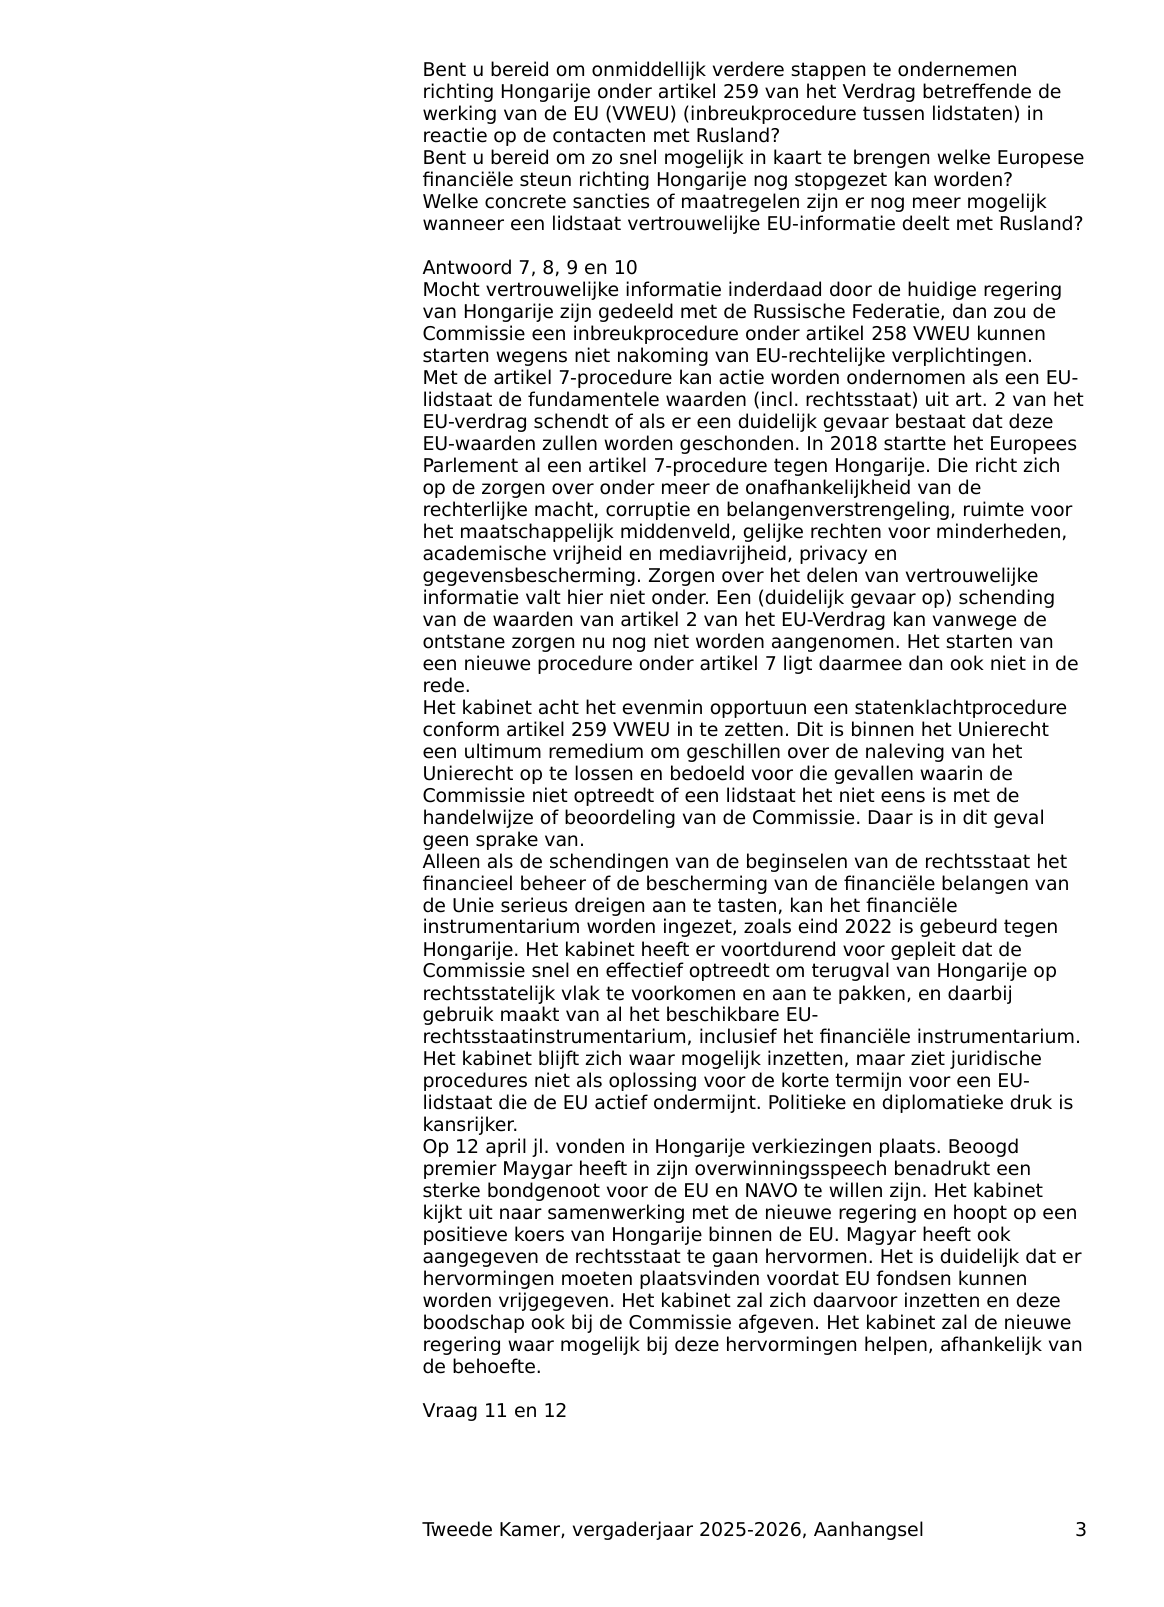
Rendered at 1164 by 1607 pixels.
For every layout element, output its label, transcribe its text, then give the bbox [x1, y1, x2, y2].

text Mocht vertrouwelijke informatie inderdaad door de huidige regering van Hongarije zijn gedeeld met de Russische Federatie, dan zou de Commissie een inbreukprocedure onder artikel 258 VWEU kunnen starten wegens niet nakoming van EU-rechtelijke verplichtingen. [422, 279, 1087, 367]
text Het kabinet acht het evenmin opportuun een statenklachtprocedure conform artikel 259 VWEU in te zetten. Dit is binnen het Unierecht een ultimum remedium om geschillen over de naleving van het Unierecht op te lossen en bedoeld voor die gevallen waarin de Commissie niet optreedt of een lidstaat het niet eens is met de handelwijze of beoordeling van de Commissie. Daar is in dit geval geen sprake van. [422, 697, 1087, 851]
text Met de artikel 7-procedure kan actie worden ondernomen als een EU-lidstaat de fundamentele waarden (incl. rechtsstaat) uit art. 2 van het EU-verdrag schendt of als er een duidelijk gevaar bestaat dat deze EU-waarden zullen worden geschonden. In 2018 startte het Europees Parlement al een artikel 7-procedure tegen Hongarije. Die richt zich op de zorgen over onder meer de onafhankelijkheid van de rechterlijke macht, corruptie en belangenverstrengeling, ruimte voor het maatschappelijk middenveld, gelijke rechten voor minderheden, academische vrijheid en mediavrijheid, privacy en gegevensbescherming. Zorgen over het delen van vertrouwelijke informatie valt hier niet onder. Een (duidelijk gevaar op) schending van de waarden van artikel 2 van het EU-Verdrag kan vanwege de ontstane zorgen nu nog niet worden aangenomen. Het starten van een nieuwe procedure onder artikel 7 ligt daarmee dan ook niet in de rede. [422, 367, 1087, 697]
text Op 12 april jl. vonden in Hongarije verkiezingen plaats. Beoogd premier Maygar heeft in zijn overwinningsspeech benadrukt een sterke bondgenoot voor de EU en NAVO te willen zijn. Het kabinet kijkt uit naar samenwerking met de nieuwe regering en hoopt op een positieve koers van Hongarije binnen de EU. Magyar heeft ook aangegeven de rechtsstaat te gaan hervormen. Het is duidelijk dat er hervormingen moeten plaatsvinden voordat EU fondsen kunnen worden vrijgegeven. Het kabinet zal zich daarvoor inzetten en deze boodschap ook bij de Commissie afgeven. Het kabinet zal de nieuwe regering waar mogelijk bij deze hervormingen helpen, afhankelijk van de behoefte. [422, 1136, 1087, 1378]
text Welke concrete sancties of maatregelen zijn er nog meer mogelijk wanneer een lidstaat vertrouwelijke EU-informatie deelt met Rusland? [422, 191, 1087, 235]
text Antwoord 7, 8, 9 en 10 [422, 257, 1087, 279]
text Bent u bereid om zo snel mogelijk in kaart te brengen welke Europese financiële steun richting Hongarije nog stopgezet kan worden? [422, 147, 1087, 191]
text Alleen als de schendingen van de beginselen van de rechtsstaat het financieel beheer of de bescherming van de financiële belangen van de Unie serieus dreigen aan te tasten, kan het financiële instrumentarium worden ingezet, zoals eind 2022 is gebeurd tegen Hongarije. Het kabinet heeft er voortdurend voor gepleit dat de Commissie snel en effectief optreedt om terugval van Hongarije op rechtsstatelijk vlak te voorkomen en aan te pakken, en daarbij gebruik maakt van al het beschikbare EU-rechtsstaatinstrumentarium, inclusief het financiële instrumentarium. [422, 851, 1087, 1048]
text Vraag 11 en 12 [422, 1400, 1087, 1422]
text Het kabinet blijft zich waar mogelijk inzetten, maar ziet juridische procedures niet als oplossing voor de korte termijn voor een EU-lidstaat die de EU actief ondermijnt. Politieke en diplomatieke druk is kansrijker. [422, 1048, 1087, 1136]
text Bent u bereid om onmiddellijk verdere stappen te ondernemen richting Hongarije onder artikel 259 van het Verdrag betreffende de werking van de EU (VWEU) (inbreukprocedure tussen lidstaten) in reactie op de contacten met Rusland? [422, 59, 1087, 147]
